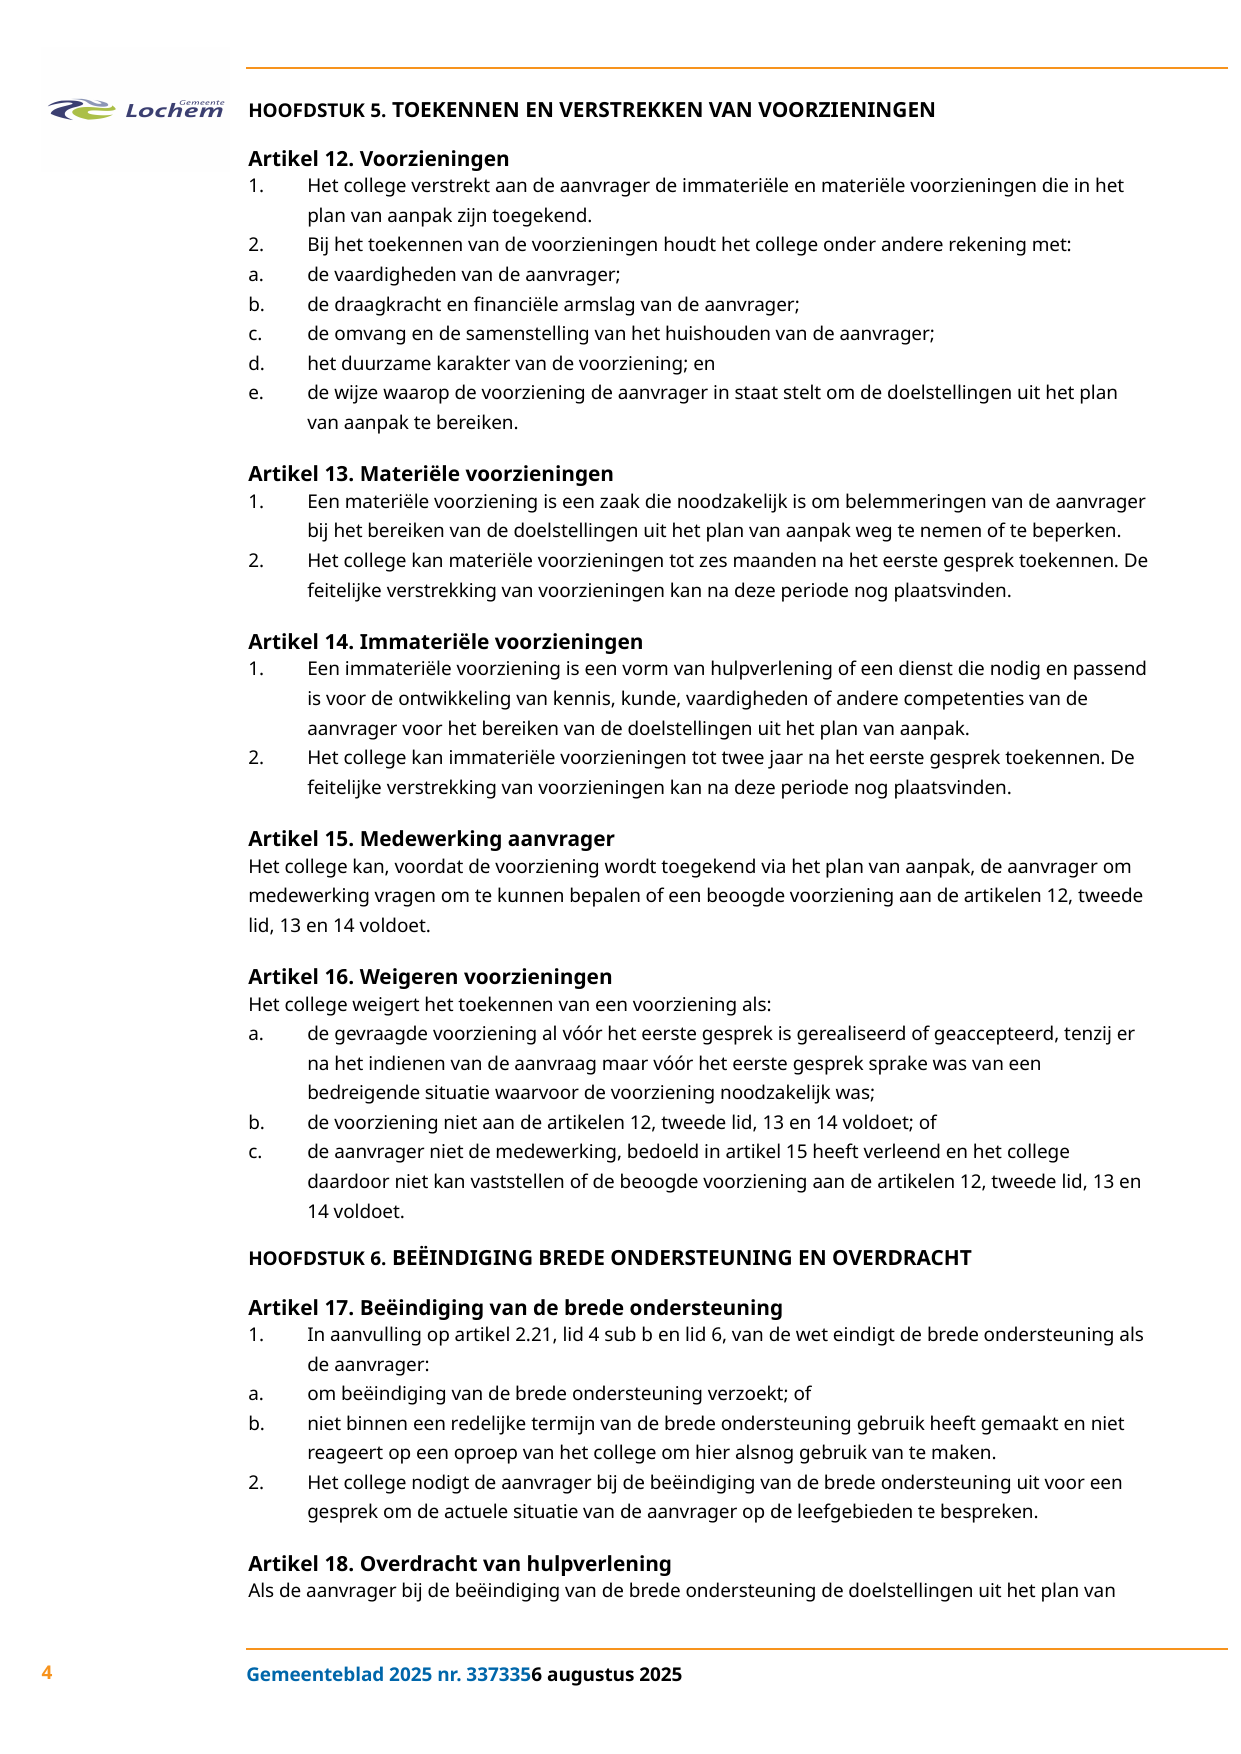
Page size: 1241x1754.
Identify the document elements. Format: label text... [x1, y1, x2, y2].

text Artikel 13. Materiële voorzieningen [248, 459, 1152, 488]
list de gevraagde voorziening al vóór het eerste gesprek is gerealiseerd of geaccepteerd, tenzij er na het indienen van de aanvraag maar vóór het eerste gesprek sprake was van een bedreigende situatie waarvoor de voorziening noodzakelijk was; [248, 1020, 1152, 1105]
text Het college kan, voordat de voorziening wordt toegekend via het plan van aanpak, de aanvrager om medewerking vragen om te kunnen bepalen of een beoogde voorziening aan de artikelen 12, tweede lid, 13 en 14 voldoet. [248, 853, 1152, 938]
text HOOFDSTUK 6. BEËINDIGING BREDE ONDERSTEUNING EN OVERDRACHT [248, 1243, 1152, 1272]
text Als de aanvrager bij de beëindiging van de brede ondersteuning de doelstellingen uit het plan van [248, 1578, 1152, 1603]
list om beëindiging van de brede ondersteuning verzoekt; of [248, 1380, 1152, 1406]
text Artikel 16. Weigeren voorzieningen [248, 962, 1152, 991]
list Het college nodigt de aanvrager bij de beëindiging van de brede ondersteuning uit voor een gesprek om de actuele situatie van de aanvrager op de leefgebieden te bespreken. [248, 1469, 1152, 1524]
list niet binnen een redelijke termijn van de brede ondersteuning gebruik heeft gemaakt en niet reageert op een oproep van het college om hier alsnog gebruik van te maken. [248, 1410, 1152, 1465]
text HOOFDSTUK 5. TOEKENNEN EN VERSTREKKEN VAN VOORZIENINGEN [248, 95, 1152, 123]
text Artikel 12. Voorzieningen [248, 144, 1152, 172]
list de aanvrager niet de medewerking, bedoeld in artikel 15 heeft verleend en het college daardoor niet kan vaststellen of de beoogde voorziening aan de artikelen 12, tweede lid, 13 en 14 voldoet. [248, 1139, 1152, 1224]
text Artikel 17. Beëindiging van de brede ondersteuning [248, 1293, 1152, 1321]
list Een materiële voorziening is een zaak die noodzakelijk is om belemmeringen van de aanvrager bij het bereiken van de doelstellingen uit het plan van aanpak weg te nemen of te beperken. [248, 488, 1152, 543]
list Het college kan materiële voorzieningen tot zes maanden na het eerste gesprek toekennen. De feitelijke verstrekking van voorzieningen kan na deze periode nog plaatsvinden. [248, 547, 1152, 602]
list In aanvulling op artikel 2.21, lid 4 sub b en lid 6, van de wet eindigt de brede ondersteuning als de aanvrager: [248, 1321, 1152, 1377]
text Artikel 18. Overdracht van hulpverlening [248, 1549, 1152, 1578]
list Het college kan immateriële voorzieningen tot twee jaar na het eerste gesprek toekennen. De feitelijke verstrekking van voorzieningen kan na deze periode nog plaatsvinden. [248, 744, 1152, 800]
list het duurzame karakter van de voorziening; en [248, 350, 1152, 376]
list Bij het toekennen van de voorzieningen houdt het college onder andere rekening met: [248, 232, 1152, 257]
list Het college verstrekt aan de aanvrager de immateriële en materiële voorzieningen die in het plan van aanpak zijn toegekend. [248, 172, 1152, 228]
list de draagkracht en financiële armslag van de aanvrager; [248, 291, 1152, 317]
text Artikel 15. Medewerking aanvrager [248, 824, 1152, 853]
text Het college weigert het toekennen van een voorziening als: [248, 991, 1152, 1017]
text Artikel 14. Immateriële voorzieningen [248, 627, 1152, 656]
list de voorziening niet aan de artikelen 12, tweede lid, 13 en 14 voldoet; of [248, 1109, 1152, 1135]
list de wijze waarop de voorziening de aanvrager in staat stelt om de doelstellingen uit het plan van aanpak te bereiken. [248, 379, 1152, 435]
picture [41, 47, 231, 172]
list de omvang en de samenstelling van het huishouden van de aanvrager; [248, 320, 1152, 346]
list Een immateriële voorziening is een vorm van hulpverlening of een dienst die nodig en passend is voor de ontwikkeling van kennis, kunde, vaardigheden of andere competenties van de aanvrager voor het bereiken van de doelstellingen uit het plan van aanpak. [248, 656, 1152, 741]
list de vaardigheden van de aanvrager; [248, 261, 1152, 287]
